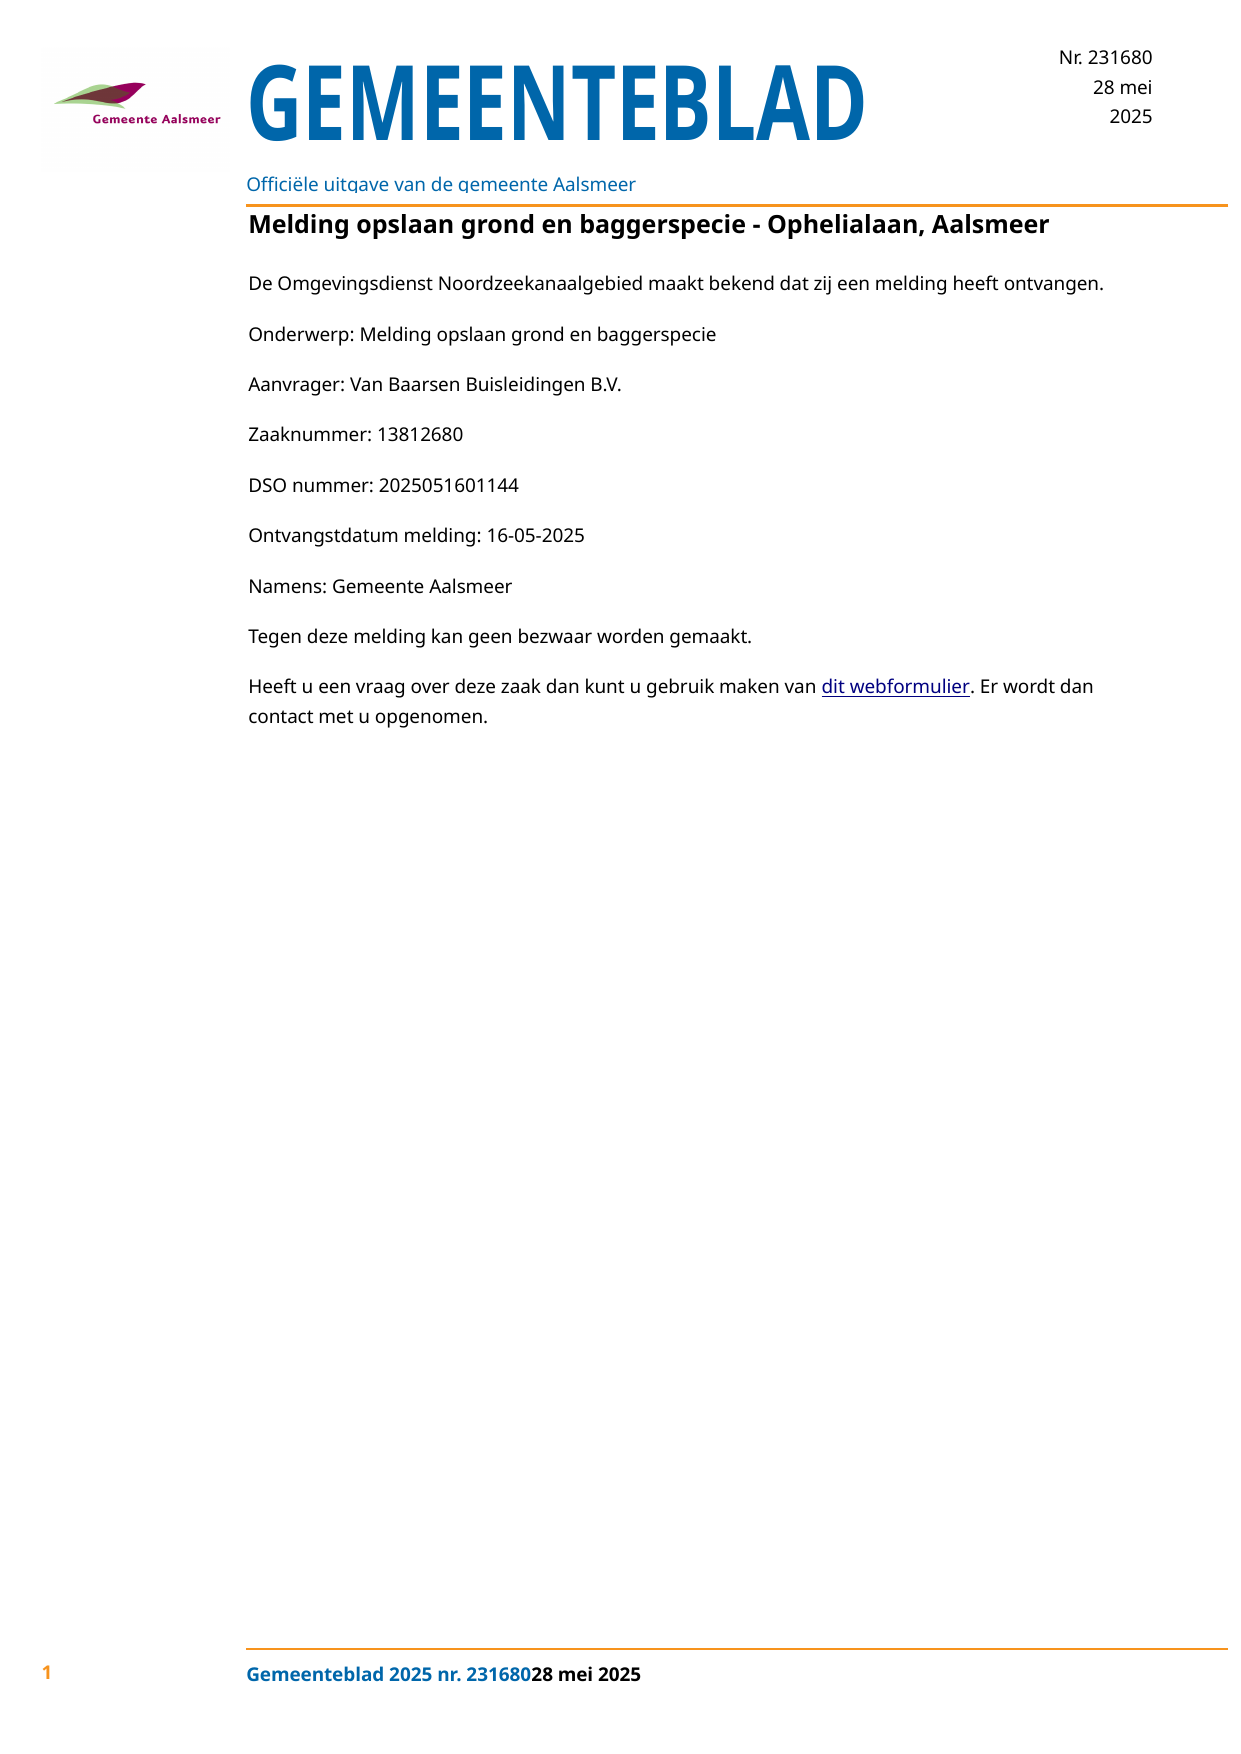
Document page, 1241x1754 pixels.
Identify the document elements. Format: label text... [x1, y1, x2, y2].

picture [41, 47, 231, 172]
text Aanvrager: Van Baarsen Buisleidingen B.V. [248, 371, 1152, 397]
text Namens: Gemeente Aalsmeer [248, 573, 1152, 598]
text Ontvangstdatum melding: 16-05-2025 [248, 522, 1152, 548]
text Zaaknummer: 13812680 [248, 422, 1152, 447]
text Melding opslaan grond en baggerspecie - Ophelialaan, Aalsmeer [248, 207, 1152, 241]
text Heeft u een vraag over deze zaak dan kunt u gebruik maken van dit webformulier. Er wordt dan contact met u opgenomen. [248, 674, 1152, 729]
text DSO nummer: 2025051601144 [248, 472, 1152, 498]
text Onderwerp: Melding opslaan grond en baggerspecie [248, 321, 1152, 346]
text De Omgevingsdienst Noordzeekanaalgebied maakt bekend dat zij een melding heeft ontvangen. [248, 270, 1152, 296]
text Tegen deze melding kan geen bezwaar worden gemaakt. [248, 623, 1152, 649]
